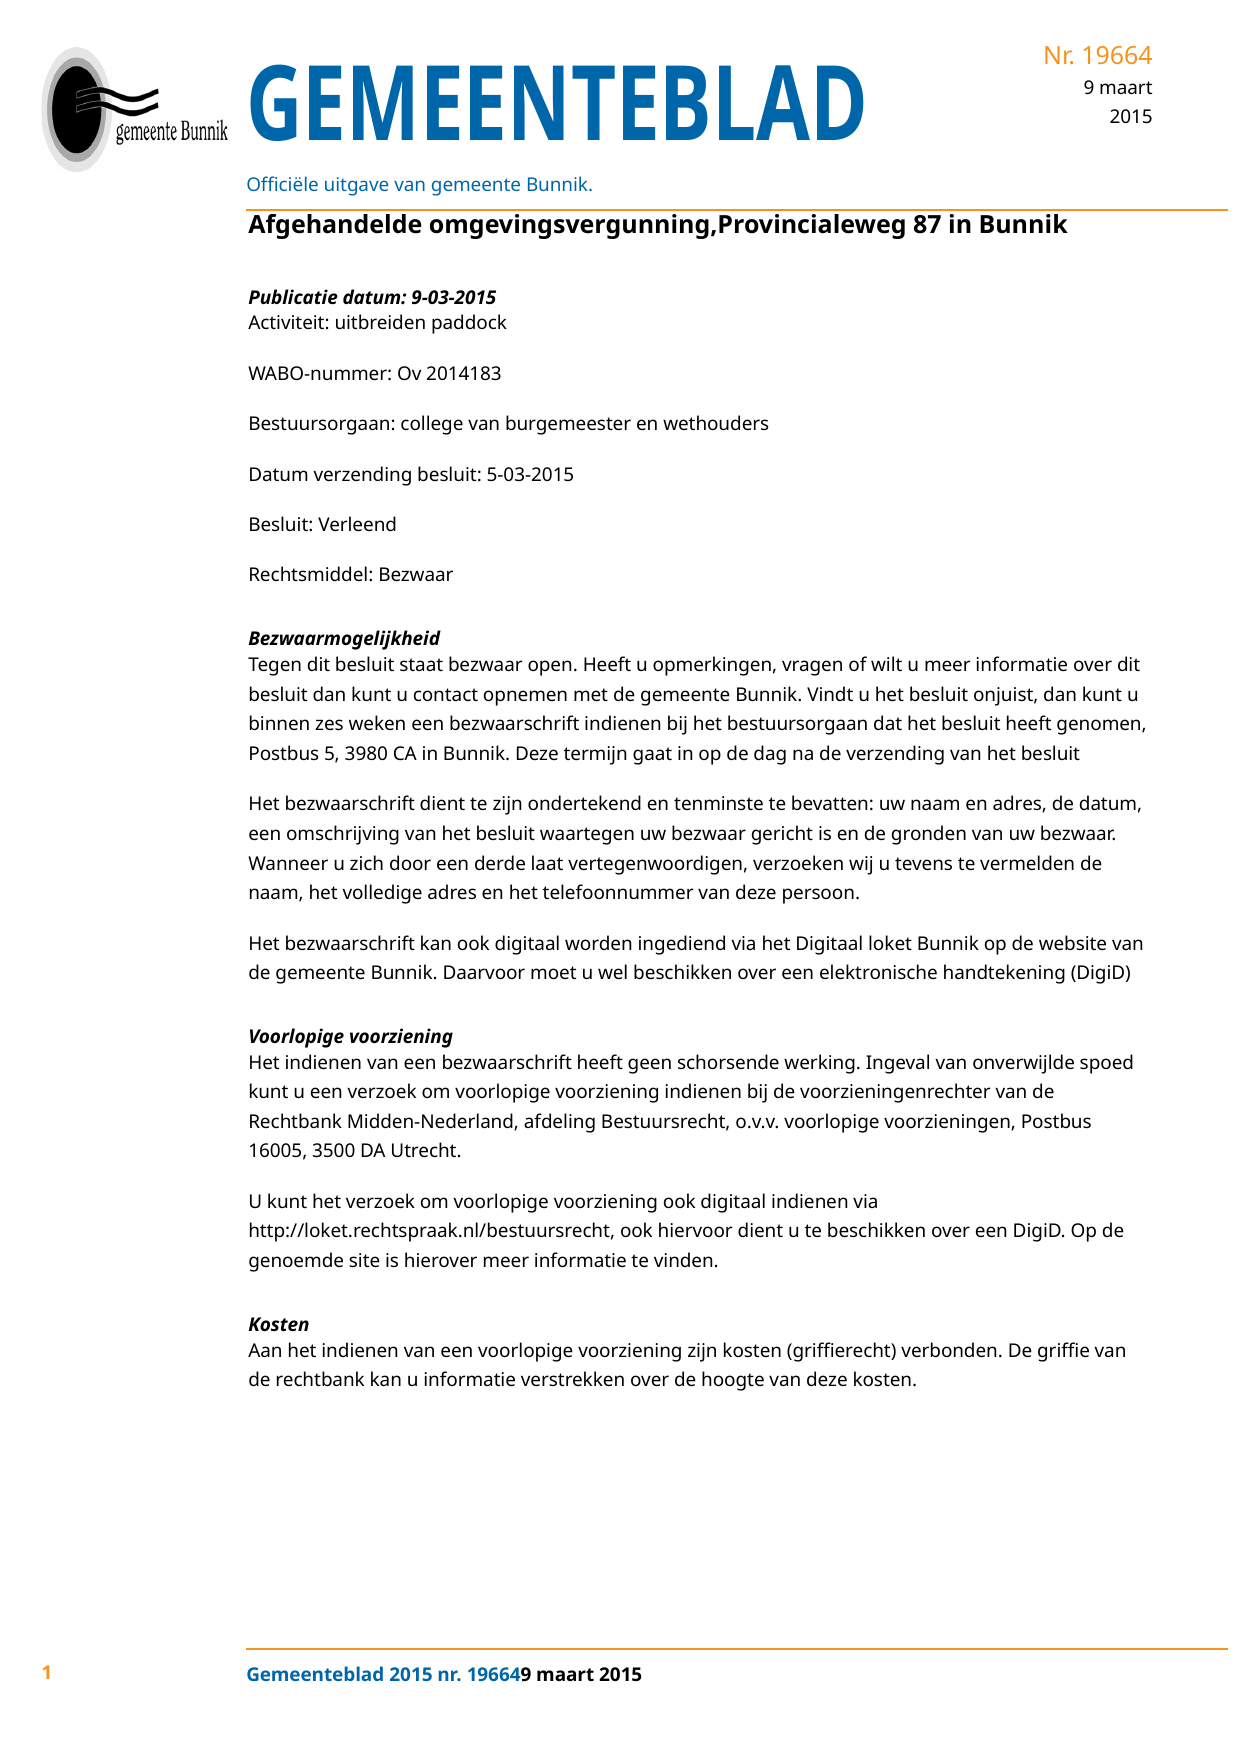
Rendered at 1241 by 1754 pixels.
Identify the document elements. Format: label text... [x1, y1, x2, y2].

text Rechtsmiddel: Bezwaar [248, 562, 1152, 587]
text WABO-nummer: Ov 2014183 [248, 360, 1152, 386]
text Kosten [248, 1311, 1152, 1337]
text U kunt het verzoek om voorlopige voorziening ook digitaal indienen via http://loket.rechtspraak.nl/bestuursrecht, ook hiervoor dient u te beschikken over een DigiD. Op de genoemde site is hierover meer informatie te vinden. [248, 1188, 1152, 1273]
text Publicatie datum: 9-03-2015 [248, 284, 1152, 309]
text Besluit: Verleend [248, 511, 1152, 537]
picture [41, 47, 231, 172]
text Bestuursorgaan: college van burgemeester en wethouders [248, 410, 1152, 436]
text Aan het indienen van een voorlopige voorziening zijn kosten (griffierecht) verbonden. De griffie van de rechtbank kan u informatie verstrekken over de hoogte van deze kosten. [248, 1337, 1152, 1392]
text Het bezwaarschrift kan ook digitaal worden ingediend via het Digitaal loket Bunnik op de website van de gemeente Bunnik. Daarvoor moet u wel beschikken over een elektronische handtekening (DigiD) [248, 930, 1152, 985]
text Het indienen van een bezwaarschrift heeft geen schorsende werking. Ingeval van onverwijlde spoed kunt u een verzoek om voorlopige voorziening indienen bij de voorzieningenrechter van de Rechtbank Midden-Nederland, afdeling Bestuursrecht, o.v.v. voorlopige voorzieningen, Postbus 16005, 3500 DA Utrecht. [248, 1049, 1152, 1163]
text Voorlopige voorziening [248, 1023, 1152, 1049]
text Tegen dit besluit staat bezwaar open. Heeft u opmerkingen, vragen of wilt u meer informatie over dit besluit dan kunt u contact opnemen met de gemeente Bunnik. Vindt u het besluit onjuist, dan kunt u binnen zes weken een bezwaarschrift indienen bij het bestuursorgaan dat het besluit heeft genomen, Postbus 5, 3980 CA in Bunnik. Deze termijn gaat in op de dag na de verzending van het besluit [248, 651, 1152, 766]
text Activiteit: uitbreiden paddock [248, 309, 1152, 335]
text Het bezwaarschrift dient te zijn ondertekend en tenminste te bevatten: uw naam en adres, de datum, een omschrijving van het besluit waartegen uw bezwaar gericht is en de gronden van uw bezwaar. Wanneer u zich door een derde laat vertegenwoordigen, verzoeken wij u tevens te vermelden de naam, het volledige adres en het telefoonnummer van deze persoon. [248, 791, 1152, 905]
text Datum verzending besluit: 5-03-2015 [248, 461, 1152, 487]
text Bezwaarmogelijkheid [248, 626, 1152, 651]
text Afgehandelde omgevingsvergunning,Provincialeweg 87 in Bunnik [248, 211, 1152, 241]
